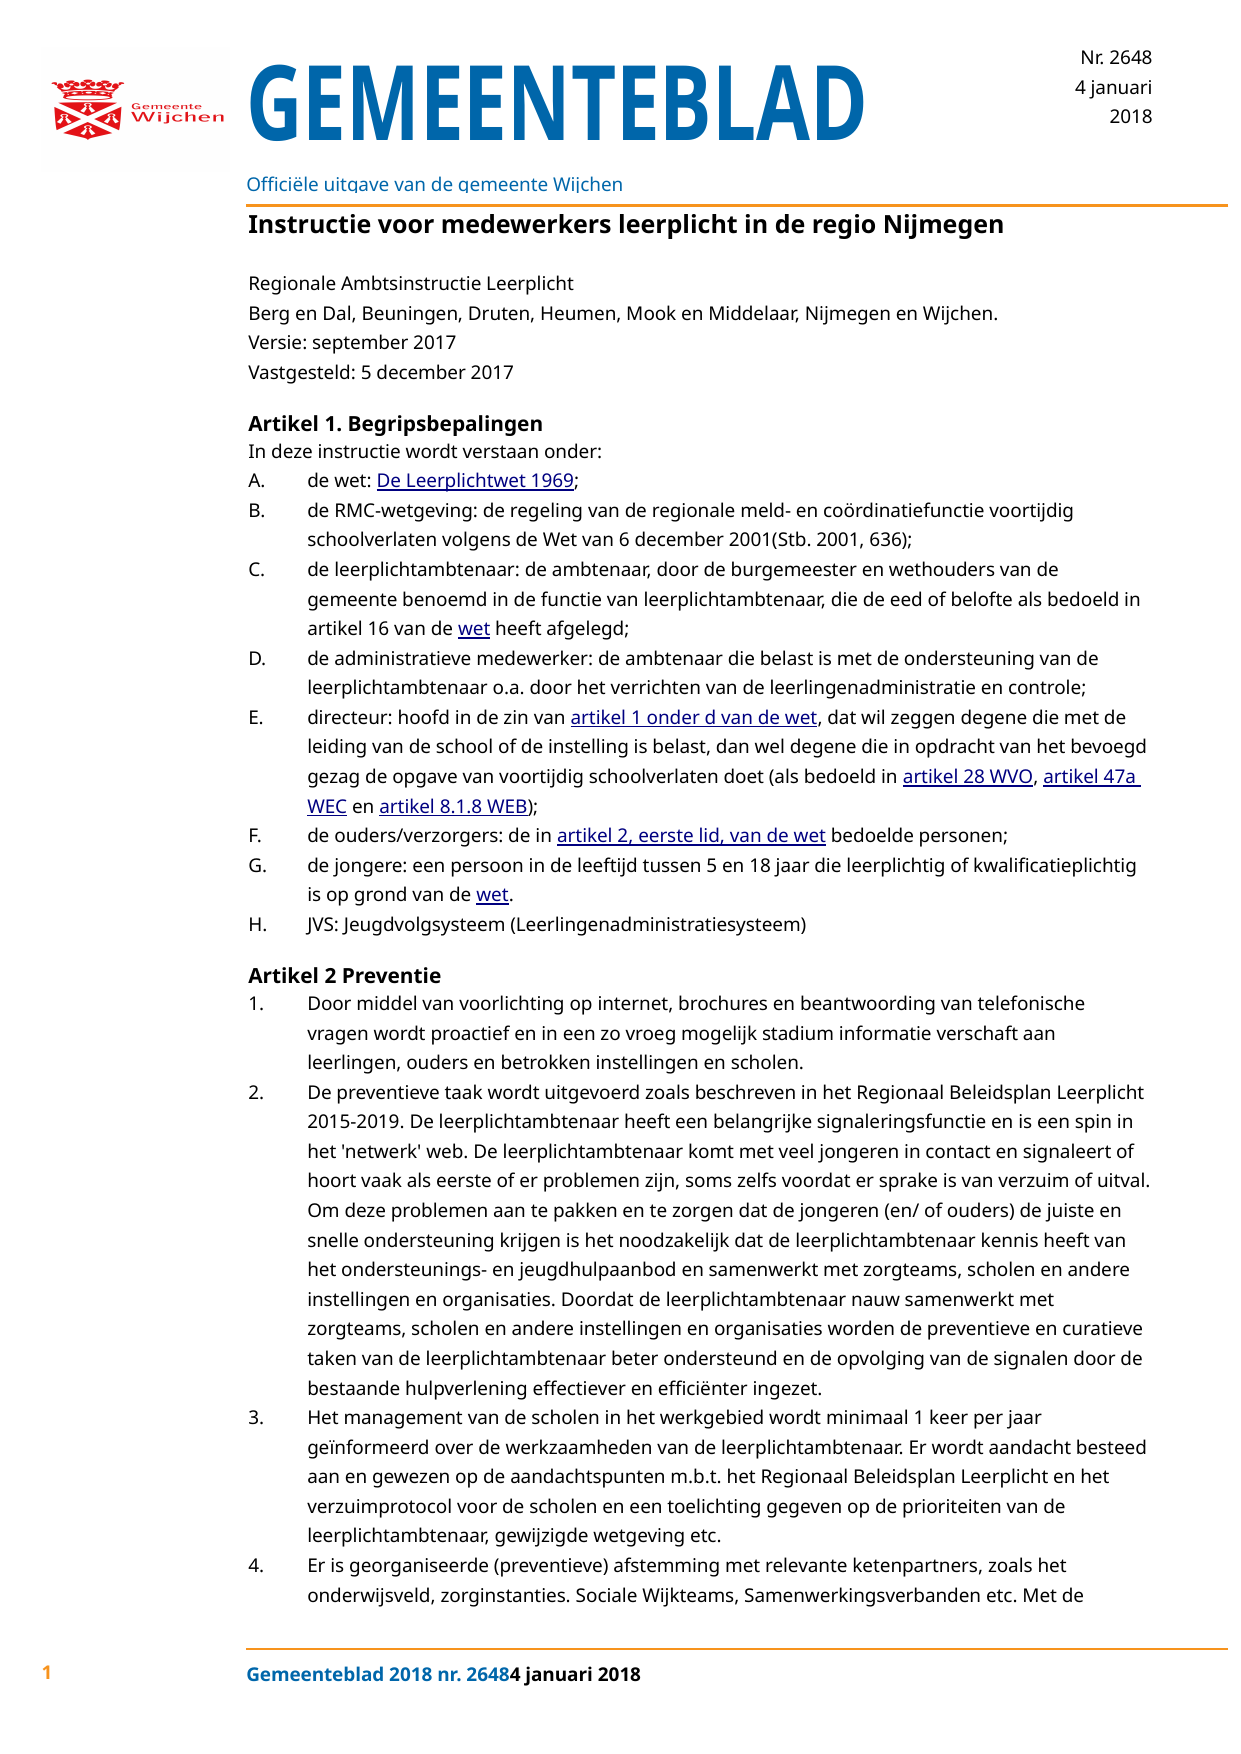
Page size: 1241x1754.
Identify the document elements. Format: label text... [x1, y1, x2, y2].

list de jongere: een persoon in de leeftijd tussen 5 en 18 jaar die leerplichtig of kwalificatieplichtig is op grond van de wet. [248, 852, 1152, 907]
list de administratieve medewerker: de ambtenaar die belast is met de ondersteuning van de leerplichtambtenaar o.a. door het verrichten van de leerlingenadministratie en controle; [248, 645, 1152, 700]
list de ouders/verzorgers: de in artikel 2, eerste lid, van de wet bedoelde personen; [248, 822, 1152, 848]
text Versie: september 2017 [248, 329, 1152, 355]
list Er is georganiseerde (preventieve) afstemming met relevante ketenpartners, zoals het onderwijsveld, zorginstanties. Sociale Wijkteams, Samenwerkingsverbanden etc. Met de [248, 1552, 1152, 1607]
list De preventieve taak wordt uitgevoerd zoals beschreven in het Regionaal Beleidsplan Leerplicht 2015-2019. De leerplichtambtenaar heeft een belangrijke signaleringsfunctie en is een spin in het 'netwerk' web. De leerplichtambtenaar komt met veel jongeren in contact en signaleert of hoort vaak als eerste of er problemen zijn, soms zelfs voordat er sprake is van verzuim of uitval. Om deze problemen aan te pakken en te zorgen dat de jongeren (en/ of ouders) de juiste en snelle ondersteuning krijgen is het noodzakelijk dat de leerplichtambtenaar kennis heeft van het ondersteunings- en jeugdhulpaanbod en samenwerkt met zorgteams, scholen en andere instellingen en organisaties. Doordat de leerplichtambtenaar nauw samenwerkt met zorgteams, scholen en andere instellingen en organisaties worden de preventieve en curatieve taken van de leerplichtambtenaar beter ondersteund en de opvolging van de signalen door de bestaande hulpverlening effectiever en efficiënter ingezet. [248, 1079, 1152, 1400]
list de leerplichtambtenaar: de ambtenaar, door de burgemeester en wethouders van de gemeente benoemd in de functie van leerplichtambtenaar, die de eed of belofte als bedoeld in artikel 16 van de wet heeft afgelegd; [248, 556, 1152, 641]
text In deze instructie wordt verstaan onder: [248, 438, 1152, 464]
list directeur: hoofd in de zin van artikel 1 onder d van de wet, dat wil zeggen degene die met de leiding van de school of de instelling is belast, dan wel degene die in opdracht van het bevoegd gezag de opgave van voortijdig schoolverlaten doet (als bedoeld in artikel 28 WVO, artikel 47a WEC en artikel 8.1.8 WEB); [248, 704, 1152, 819]
text Regionale Ambtsinstructie Leerplicht [248, 270, 1152, 296]
text Artikel 1. Begripsbepalingen [248, 409, 1152, 438]
text Instructie voor medewerkers leerplicht in de regio Nijmegen [248, 207, 1152, 241]
text Artikel 2 Preventie [248, 962, 1152, 990]
list Door middel van voorlichting op internet, brochures en beantwoording van telefonische vragen wordt proactief en in een zo vroeg mogelijk stadium informatie verschaft aan leerlingen, ouders en betrokken instellingen en scholen. [248, 990, 1152, 1075]
list de wet: De Leerplichtwet 1969; [248, 467, 1152, 493]
text Berg en Dal, Beuningen, Druten, Heumen, Mook en Middelaar, Nijmegen en Wijchen. [248, 300, 1152, 326]
list de RMC-wetgeving: de regeling van de regionale meld- en coördinatiefunctie voortijdig schoolverlaten volgens de Wet van 6 december 2001(Stb. 2001, 636); [248, 497, 1152, 552]
list Het management van de scholen in het werkgebied wordt minimaal 1 keer per jaar geïnformeerd over de werkzaamheden van de leerplichtambtenaar. Er wordt aandacht besteed aan en gewezen op de aandachtspunten m.b.t. het Regionaal Beleidsplan Leerplicht en het verzuimprotocol voor de scholen en een toelichting gegeven op de prioriteiten van de leerplichtambtenaar, gewijzigde wetgeving etc. [248, 1404, 1152, 1548]
text Vastgesteld: 5 december 2017 [248, 359, 1152, 385]
list JVS: Jeugdvolgsysteem (Leerlingenadministratiesysteem) [248, 911, 1152, 937]
picture [41, 47, 231, 172]
